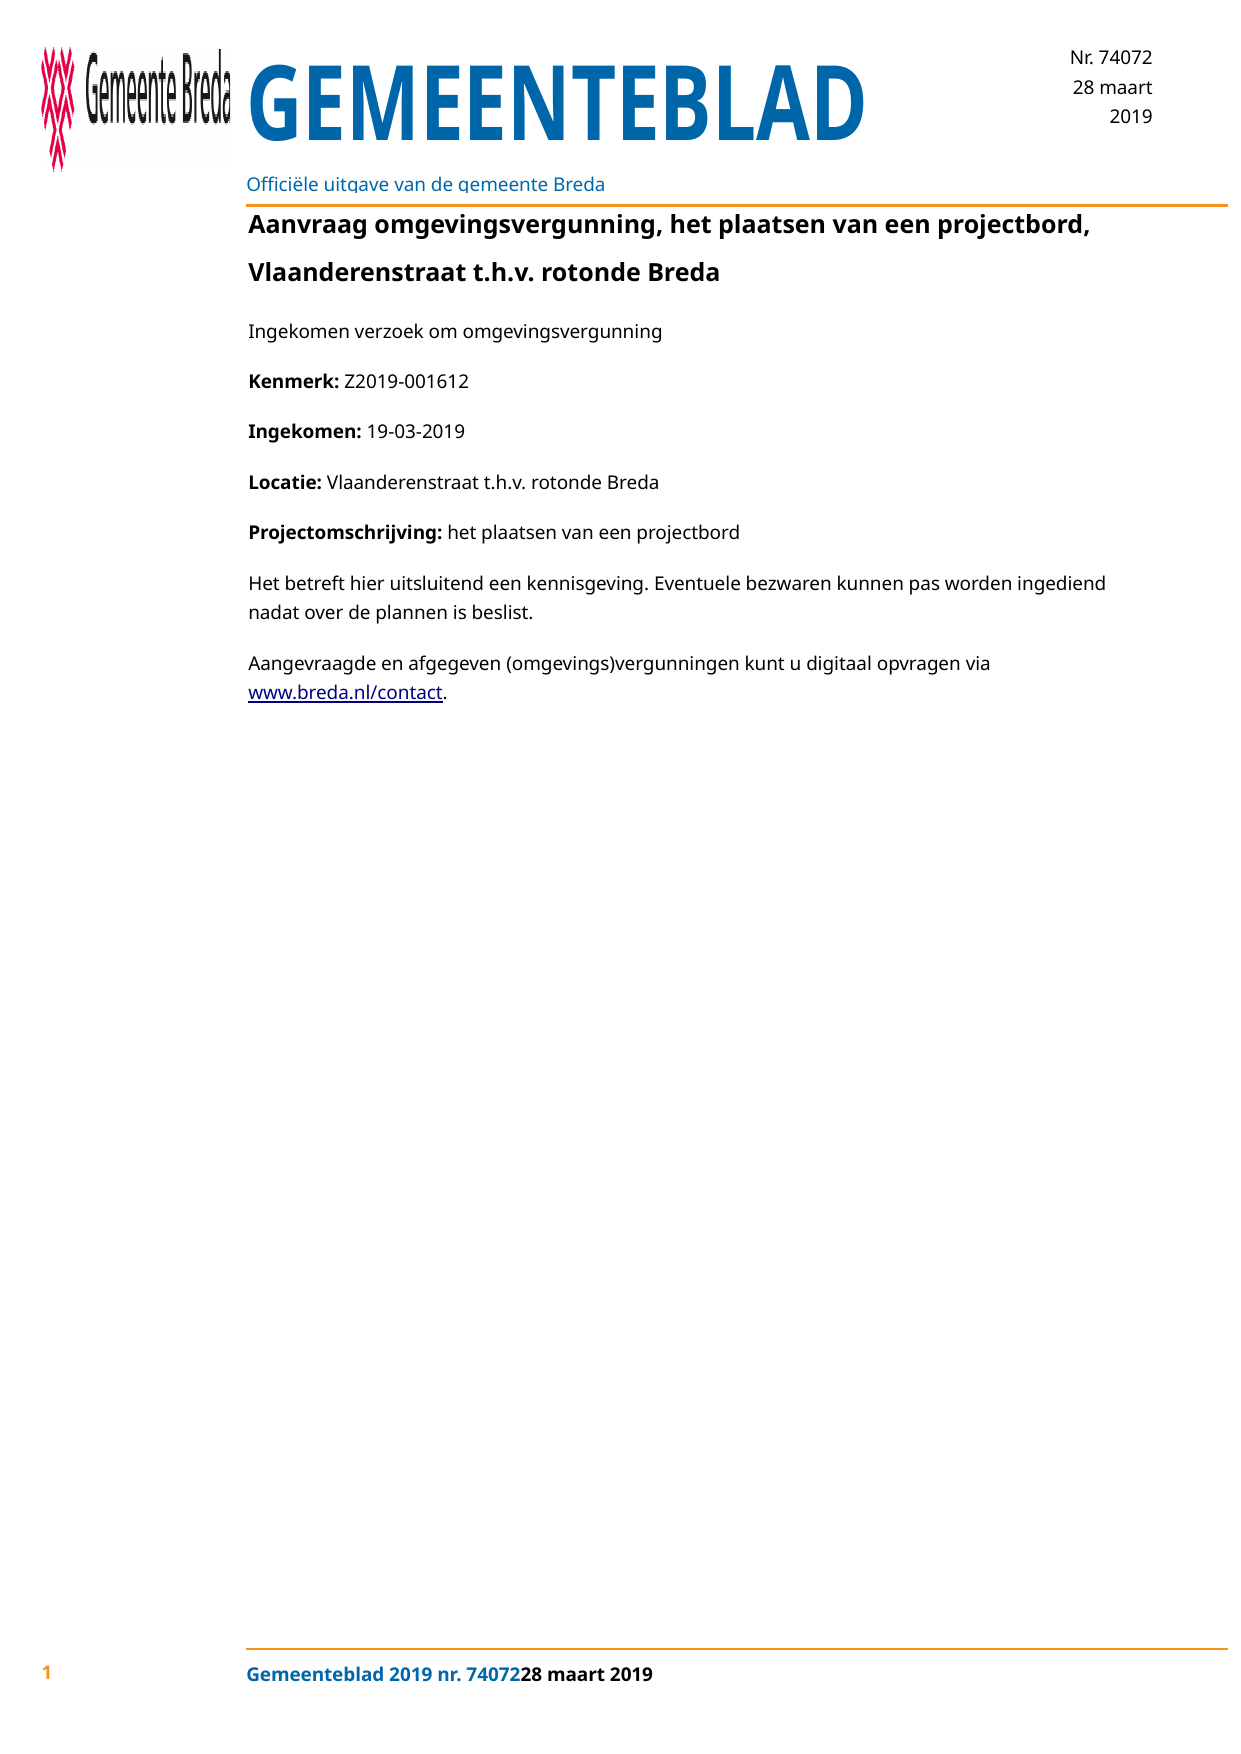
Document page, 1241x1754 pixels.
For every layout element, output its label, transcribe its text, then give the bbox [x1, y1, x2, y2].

text Locatie: Vlaanderenstraat t.h.v. rotonde Breda [248, 469, 1152, 495]
text Ingekomen: 19-03-2019 [248, 419, 1152, 444]
text Aanvraag omgevingsvergunning, het plaatsen van een projectbord, Vlaanderenstraat t.h.v. rotonde Breda [248, 207, 1152, 288]
picture [41, 47, 231, 172]
text Kenmerk: Z2019-001612 [248, 368, 1152, 394]
text Het betreft hier uitsluitend een kennisgeving. Eventuele bezwaren kunnen pas worden ingediend nadat over de plannen is beslist. [248, 570, 1152, 625]
text Ingekomen verzoek om omgevingsvergunning [248, 318, 1152, 344]
text Aangevraagde en afgegeven (omgevings)vergunningen kunt u digitaal opvragen via www.breda.nl/contact. [248, 650, 1152, 705]
text Projectomschrijving: het plaatsen van een projectbord [248, 519, 1152, 545]
